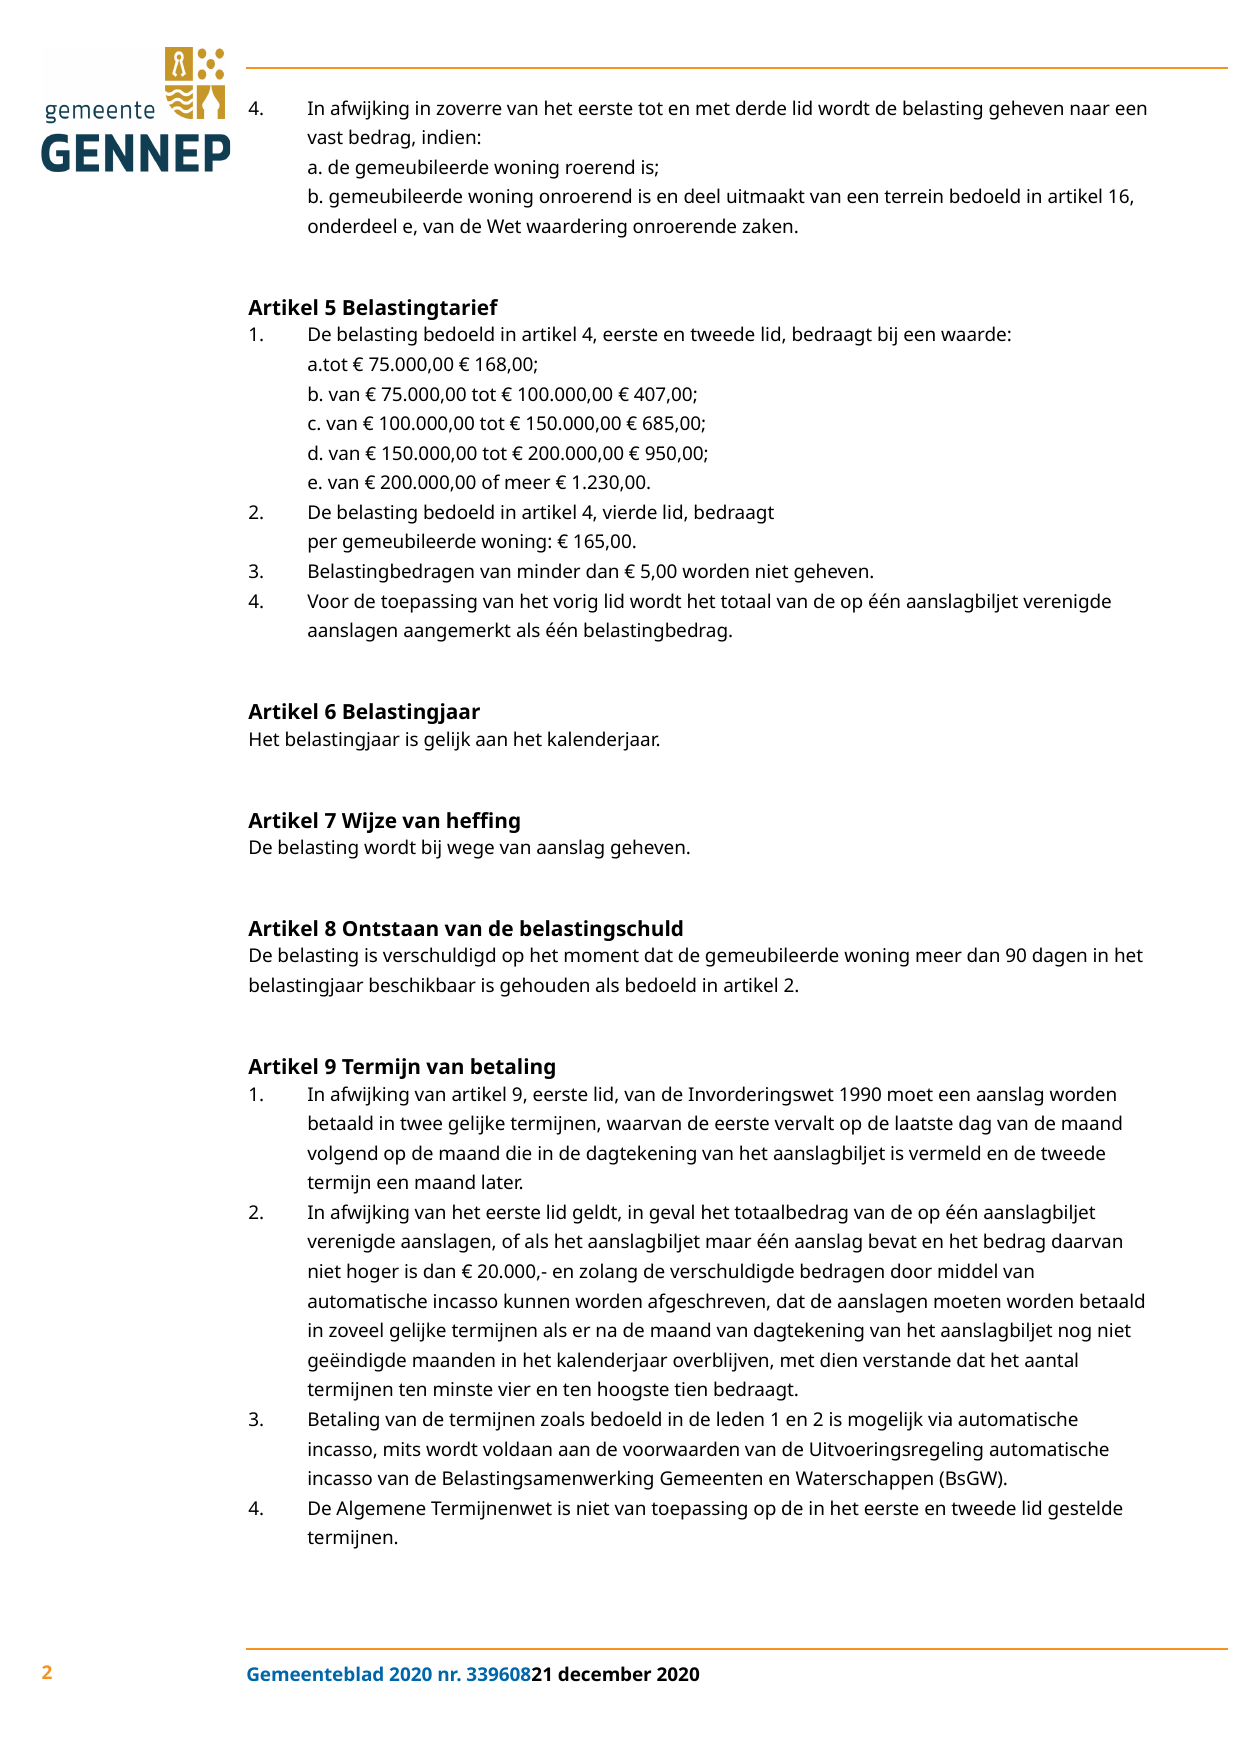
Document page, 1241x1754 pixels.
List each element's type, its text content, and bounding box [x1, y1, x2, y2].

text Het belastingjaar is gelijk aan het kalenderjaar. [248, 726, 1152, 752]
list d. van € 150.000,00 tot € 200.000,00 € 950,00; [248, 440, 1152, 466]
list c. van € 100.000,00 tot € 150.000,00 € 685,00; [248, 410, 1152, 436]
list In afwijking in zoverre van het eerste tot en met derde lid wordt de belasting geheven naar een vast bedrag, indien: [248, 95, 1152, 150]
list Betaling van de termijnen zoals bedoeld in de leden 1 en 2 is mogelijk via automatische incasso, mits wordt voldaan aan de voorwaarden van de Uitvoeringsregeling automatische incasso van de Belastingsamenwerking Gemeenten en Waterschappen (BsGW). [248, 1406, 1152, 1491]
list In afwijking van artikel 9, eerste lid, van de Invorderingswet 1990 moet een aanslag worden betaald in twee gelijke termijnen, waarvan de eerste vervalt op de laatste dag van de maand volgend op de maand die in de dagtekening van het aanslagbiljet is vermeld en de tweede termijn een maand later. [248, 1081, 1152, 1195]
text De belasting is verschuldigd op het moment dat de gemeubileerde woning meer dan 90 dagen in het belastingjaar beschikbaar is gehouden als bedoeld in artikel 2. [248, 943, 1152, 998]
list per gemeubileerde woning: € 165,00. [248, 529, 1152, 554]
list b. van € 75.000,00 tot € 100.000,00 € 407,00; [248, 381, 1152, 406]
list In afwijking van het eerste lid geldt, in geval het totaalbedrag van de op één aanslagbiljet verenigde aanslagen, of als het aanslagbiljet maar één aanslag bevat en het bedrag daarvan niet hoger is dan € 20.000,- en zolang de verschuldigde bedragen door middel van automatische incasso kunnen worden afgeschreven, dat de aanslagen moeten worden betaald in zoveel gelijke termijnen als er na de maand van dagtekening van het aanslagbiljet nog niet geëindigde maanden in het kalenderjaar overblijven, met dien verstande dat het aantal termijnen ten minste vier en ten hoogste tien bedraagt. [248, 1199, 1152, 1402]
text Artikel 9 Termijn van betaling [248, 1052, 1152, 1081]
list De Algemene Termijnenwet is niet van toepassing op de in het eerste en tweede lid gestelde termijnen. [248, 1495, 1152, 1550]
list a.tot € 75.000,00 € 168,00; [248, 351, 1152, 377]
list De belasting bedoeld in artikel 4, vierde lid, bedraagt [248, 499, 1152, 525]
text Artikel 7 Wijze van heffing [248, 806, 1152, 834]
picture [41, 47, 231, 172]
text Artikel 6 Belastingjaar [248, 697, 1152, 726]
list e. van € 200.000,00 of meer € 1.230,00. [248, 469, 1152, 495]
list a. de gemeubileerde woning roerend is; [248, 154, 1152, 180]
text Artikel 8 Ontstaan van de belastingschuld [248, 914, 1152, 943]
text Artikel 5 Belastingtarief [248, 293, 1152, 322]
list Belastingbedragen van minder dan € 5,00 worden niet geheven. [248, 558, 1152, 584]
list De belasting bedoeld in artikel 4, eerste en tweede lid, bedraagt bij een waarde: [248, 322, 1152, 347]
list b. gemeubileerde woning onroerend is en deel uitmaakt van een terrein bedoeld in artikel 16, onderdeel e, van de Wet waardering onroerende zaken. [248, 183, 1152, 239]
list Voor de toepassing van het vorig lid wordt het totaal van de op één aanslagbiljet verenigde aanslagen aangemerkt als één belastingbedrag. [248, 588, 1152, 643]
text De belasting wordt bij wege van aanslag geheven. [248, 834, 1152, 860]
